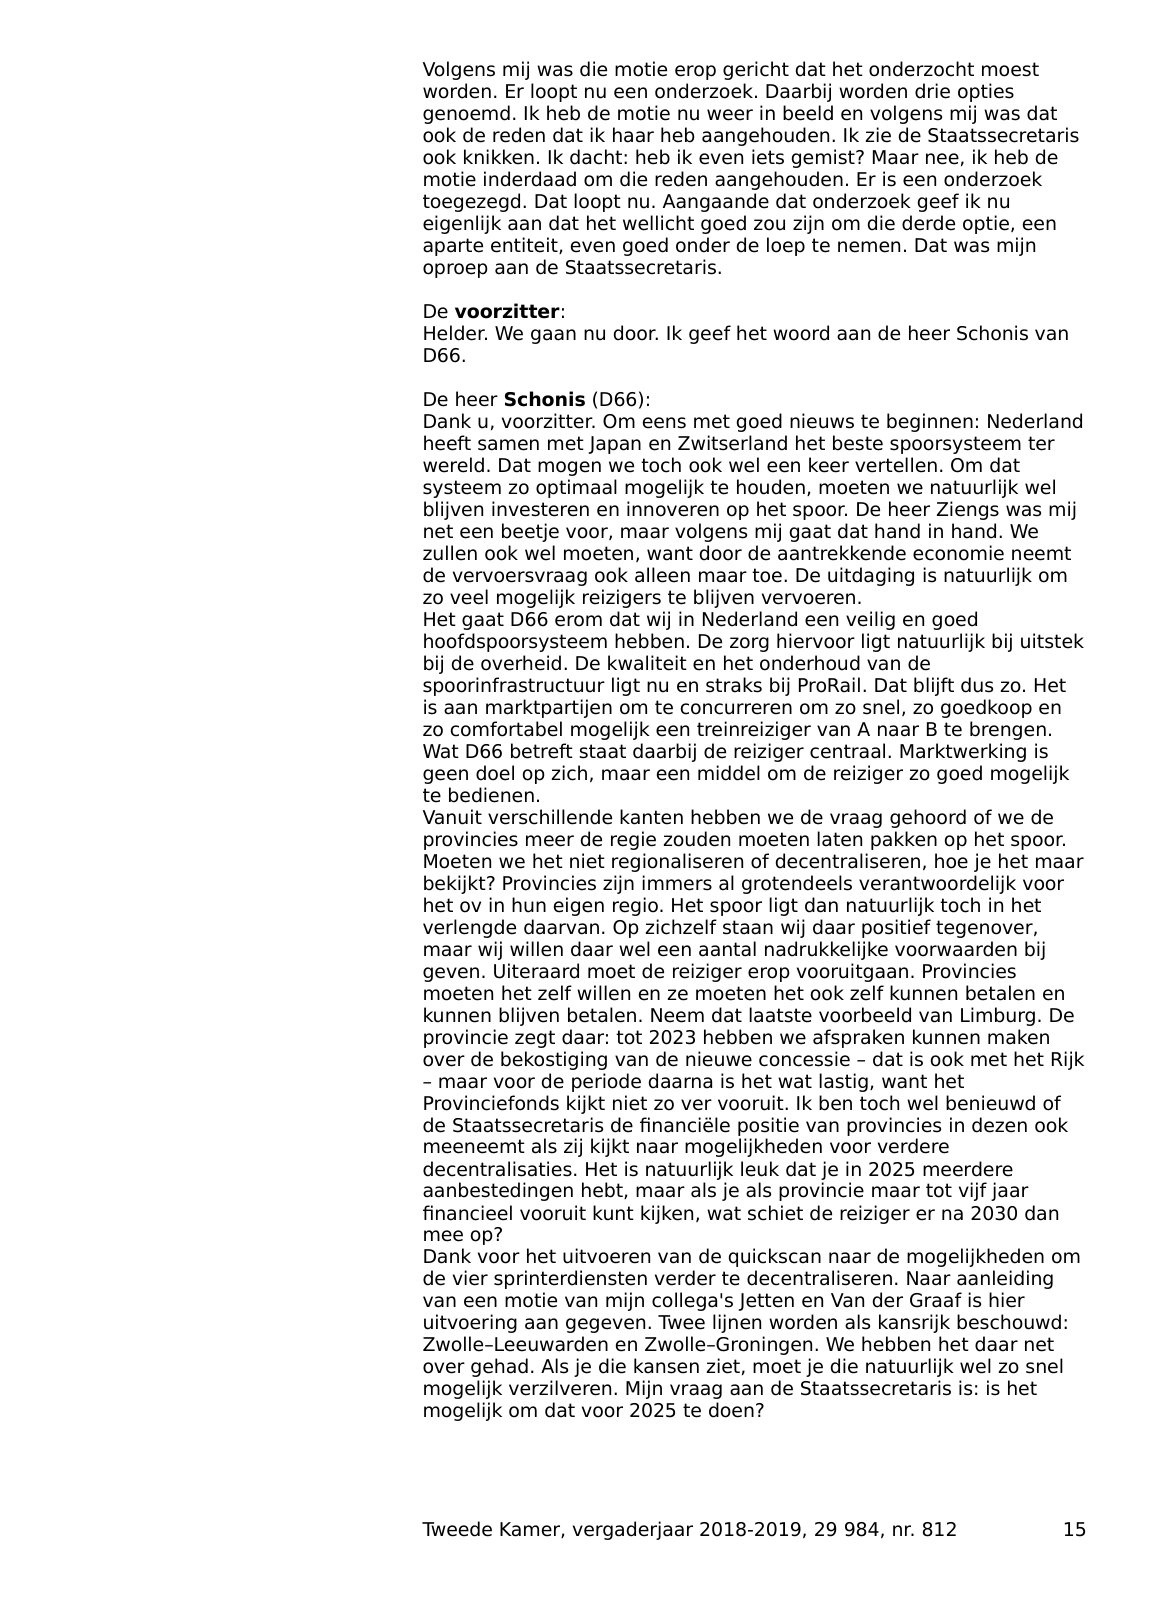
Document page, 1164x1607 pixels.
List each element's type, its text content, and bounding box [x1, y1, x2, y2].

text Het gaat D66 erom dat wij in Nederland een veilig en goed hoofdspoorsysteem hebben. De zorg hiervoor ligt natuurlijk bij uitstek bij de overheid. De kwaliteit en het onderhoud van de spoorinfrastructuur ligt nu en straks bij ProRail. Dat blijft dus zo. Het is aan marktpartijen om te concurreren om zo snel, zo goedkoop en zo comfortabel mogelijk een treinreiziger van A naar B te brengen. Wat D66 betreft staat daarbij de reiziger centraal. Marktwerking is geen doel op zich, maar een middel om de reiziger zo goed mogelijk te bedienen. [422, 609, 1087, 807]
text Volgens mij was die motie erop gericht dat het onderzocht moest worden. Er loopt nu een onderzoek. Daarbij worden drie opties genoemd. Ik heb de motie nu weer in beeld en volgens mij was dat ook de reden dat ik haar heb aangehouden. Ik zie de Staatssecretaris ook knikken. Ik dacht: heb ik even iets gemist? Maar nee, ik heb de motie inderdaad om die reden aangehouden. Er is een onderzoek toegezegd. Dat loopt nu. Aangaande dat onderzoek geef ik nu eigenlijk aan dat het wellicht goed zou zijn om die derde optie, een aparte entiteit, even goed onder de loep te nemen. Dat was mijn oproep aan de Staatssecretaris. [422, 59, 1087, 279]
text Dank voor het uitvoeren van de quickscan naar de mogelijkheden om de vier sprinterdiensten verder te decentraliseren. Naar aanleiding van een motie van mijn collega's Jetten en Van der Graaf is hier uitvoering aan gegeven. Twee lijnen worden als kansrijk beschouwd: Zwolle–Leeuwarden en Zwolle–Groningen. We hebben het daar net over gehad. Als je die kansen ziet, moet je die natuurlijk wel zo snel mogelijk verzilveren. Mijn vraag aan de Staatssecretaris is: is het mogelijk om dat voor 2025 te doen? [422, 1246, 1087, 1422]
text Helder. We gaan nu door. Ik geef het woord aan de heer Schonis van D66. [422, 323, 1087, 367]
text De voorzitter: [422, 301, 1087, 323]
text De heer Schonis (D66): [422, 389, 1087, 411]
text Vanuit verschillende kanten hebben we de vraag gehoord of we de provincies meer de regie zouden moeten laten pakken op het spoor. Moeten we het niet regionaliseren of decentraliseren, hoe je het maar bekijkt? Provincies zijn immers al grotendeels verantwoordelijk voor het ov in hun eigen regio. Het spoor ligt dan natuurlijk toch in het verlengde daarvan. Op zichzelf staan wij daar positief tegenover, maar wij willen daar wel een aantal nadrukkelijke voorwaarden bij geven. Uiteraard moet de reiziger erop vooruitgaan. Provincies moeten het zelf willen en ze moeten het ook zelf kunnen betalen en kunnen blijven betalen. Neem dat laatste voorbeeld van Limburg. De provincie zegt daar: tot 2023 hebben we afspraken kunnen maken over de bekostiging van de nieuwe concessie – dat is ook met het Rijk – maar voor de periode daarna is het wat lastig, want het Provinciefonds kijkt niet zo ver vooruit. Ik ben toch wel benieuwd of de Staatssecretaris de financiële positie van provincies in dezen ook meeneemt als zij kijkt naar mogelijkheden voor verdere decentralisaties. Het is natuurlijk leuk dat je in 2025 meerdere aanbestedingen hebt, maar als je als provincie maar tot vijf jaar financieel vooruit kunt kijken, wat schiet de reiziger er na 2030 dan mee op? [422, 807, 1087, 1246]
text Dank u, voorzitter. Om eens met goed nieuws te beginnen: Nederland heeft samen met Japan en Zwitserland het beste spoorsysteem ter wereld. Dat mogen we toch ook wel een keer vertellen. Om dat systeem zo optimaal mogelijk te houden, moeten we natuurlijk wel blijven investeren en innoveren op het spoor. De heer Ziengs was mij net een beetje voor, maar volgens mij gaat dat hand in hand. We zullen ook wel moeten, want door de aantrekkende economie neemt de vervoersvraag ook alleen maar toe. De uitdaging is natuurlijk om zo veel mogelijk reizigers te blijven vervoeren. [422, 411, 1087, 609]
